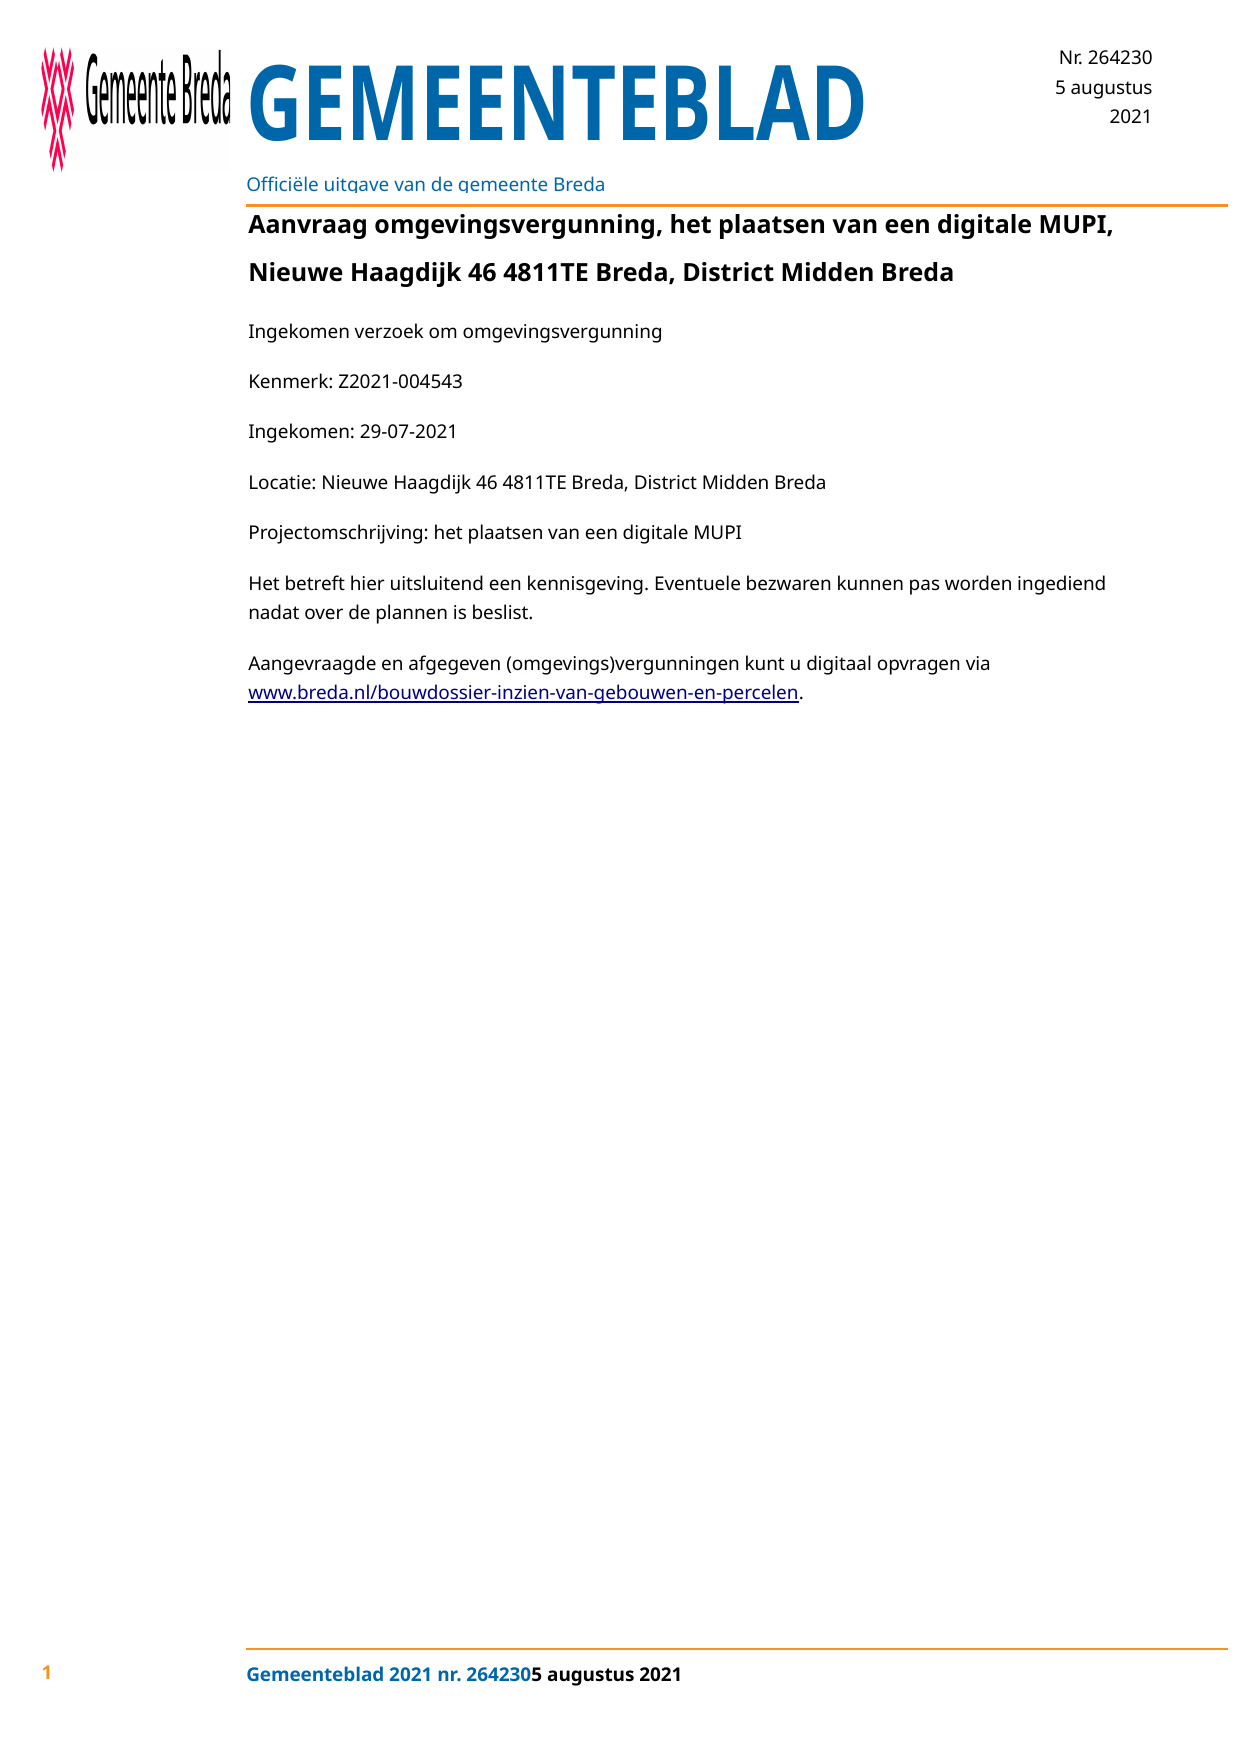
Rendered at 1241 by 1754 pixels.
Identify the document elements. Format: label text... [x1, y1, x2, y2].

text Aangevraagde en afgegeven (omgevings)vergunningen kunt u digitaal opvragen via www.breda.nl/bouwdossier-inzien-van-gebouwen-en-percelen. [248, 650, 1152, 705]
text Ingekomen verzoek om omgevingsvergunning [248, 318, 1152, 344]
text Aanvraag omgevingsvergunning, het plaatsen van een digitale MUPI, Nieuwe Haagdijk 46 4811TE Breda, District Midden Breda [248, 207, 1152, 288]
text Projectomschrijving: het plaatsen van een digitale MUPI [248, 519, 1152, 545]
text Ingekomen: 29-07-2021 [248, 419, 1152, 444]
text Kenmerk: Z2021-004543 [248, 368, 1152, 394]
text Het betreft hier uitsluitend een kennisgeving. Eventuele bezwaren kunnen pas worden ingediend nadat over de plannen is beslist. [248, 570, 1152, 625]
text Locatie: Nieuwe Haagdijk 46 4811TE Breda, District Midden Breda [248, 469, 1152, 495]
picture [41, 47, 231, 172]
